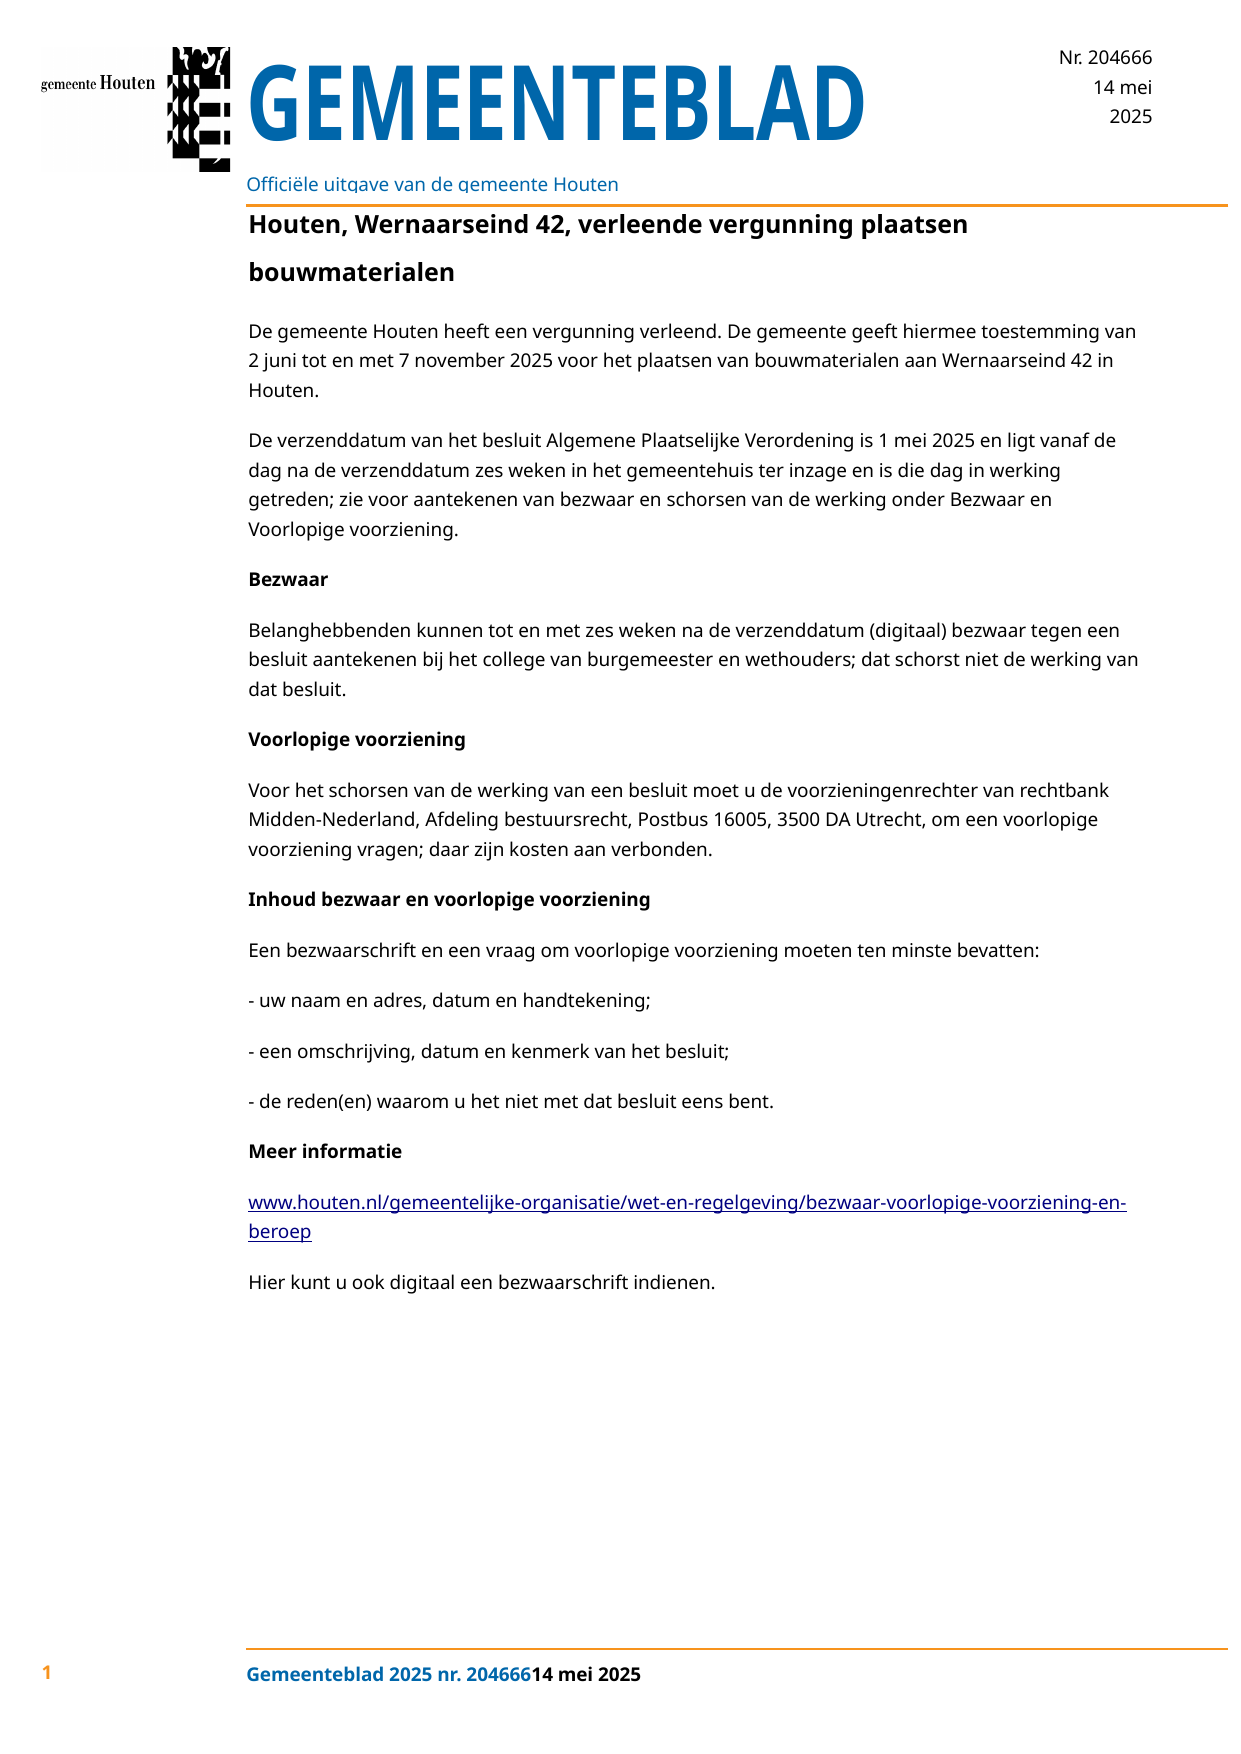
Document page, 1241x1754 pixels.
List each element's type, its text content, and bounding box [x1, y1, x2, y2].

text Voor het schorsen van de werking van een besluit moet u de voorzieningenrechter van rechtbank Midden-Nederland, Afdeling bestuursrecht, Postbus 16005, 3500 DA Utrecht, om een voorlopige voorziening vragen; daar zijn kosten aan verbonden. [248, 777, 1152, 862]
text - een omschrijving, datum en kenmerk van het besluit; [248, 1038, 1152, 1064]
text - uw naam en adres, datum en handtekening; [248, 987, 1152, 1013]
text De verzenddatum van het besluit Algemene Plaatselijke Verordening is 1 mei 2025 en ligt vanaf de dag na de verzenddatum zes weken in het gemeentehuis ter inzage en is die dag in werking getreden; zie voor aantekenen van bezwaar en schorsen van de werking onder Bezwaar en Voorlopige voorziening. [248, 427, 1152, 542]
text De gemeente Houten heeft een vergunning verleend. De gemeente geeft hiermee toestemming van 2 juni tot en met 7 november 2025 voor het plaatsen van bouwmaterialen aan Wernaarseind 42 in Houten. [248, 318, 1152, 403]
text Hier kunt u ook digitaal een bezwaarschrift indienen. [248, 1269, 1152, 1295]
text Belanghebbenden kunnen tot en met zes weken na de verzenddatum (digitaal) bezwaar tegen een besluit aantekenen bij het college van burgemeester en wethouders; dat schorst niet de werking van dat besluit. [248, 617, 1152, 702]
text Voorlopige voorziening [248, 727, 1152, 752]
text Meer informatie [248, 1139, 1152, 1164]
text www.houten.nl/gemeentelijke-organisatie/wet-en-regelgeving/bezwaar-voorlopige-voorziening-en-beroep [248, 1189, 1152, 1244]
text Bezwaar [248, 567, 1152, 592]
text Houten, Wernaarseind 42, verleende vergunning plaatsen bouwmaterialen [248, 207, 1152, 288]
picture [41, 47, 231, 172]
text Een bezwaarschrift en een vraag om voorlopige voorziening moeten ten minste bevatten: [248, 937, 1152, 963]
text - de reden(en) waarom u het niet met dat besluit eens bent. [248, 1088, 1152, 1114]
text Inhoud bezwaar en voorlopige voorziening [248, 887, 1152, 912]
